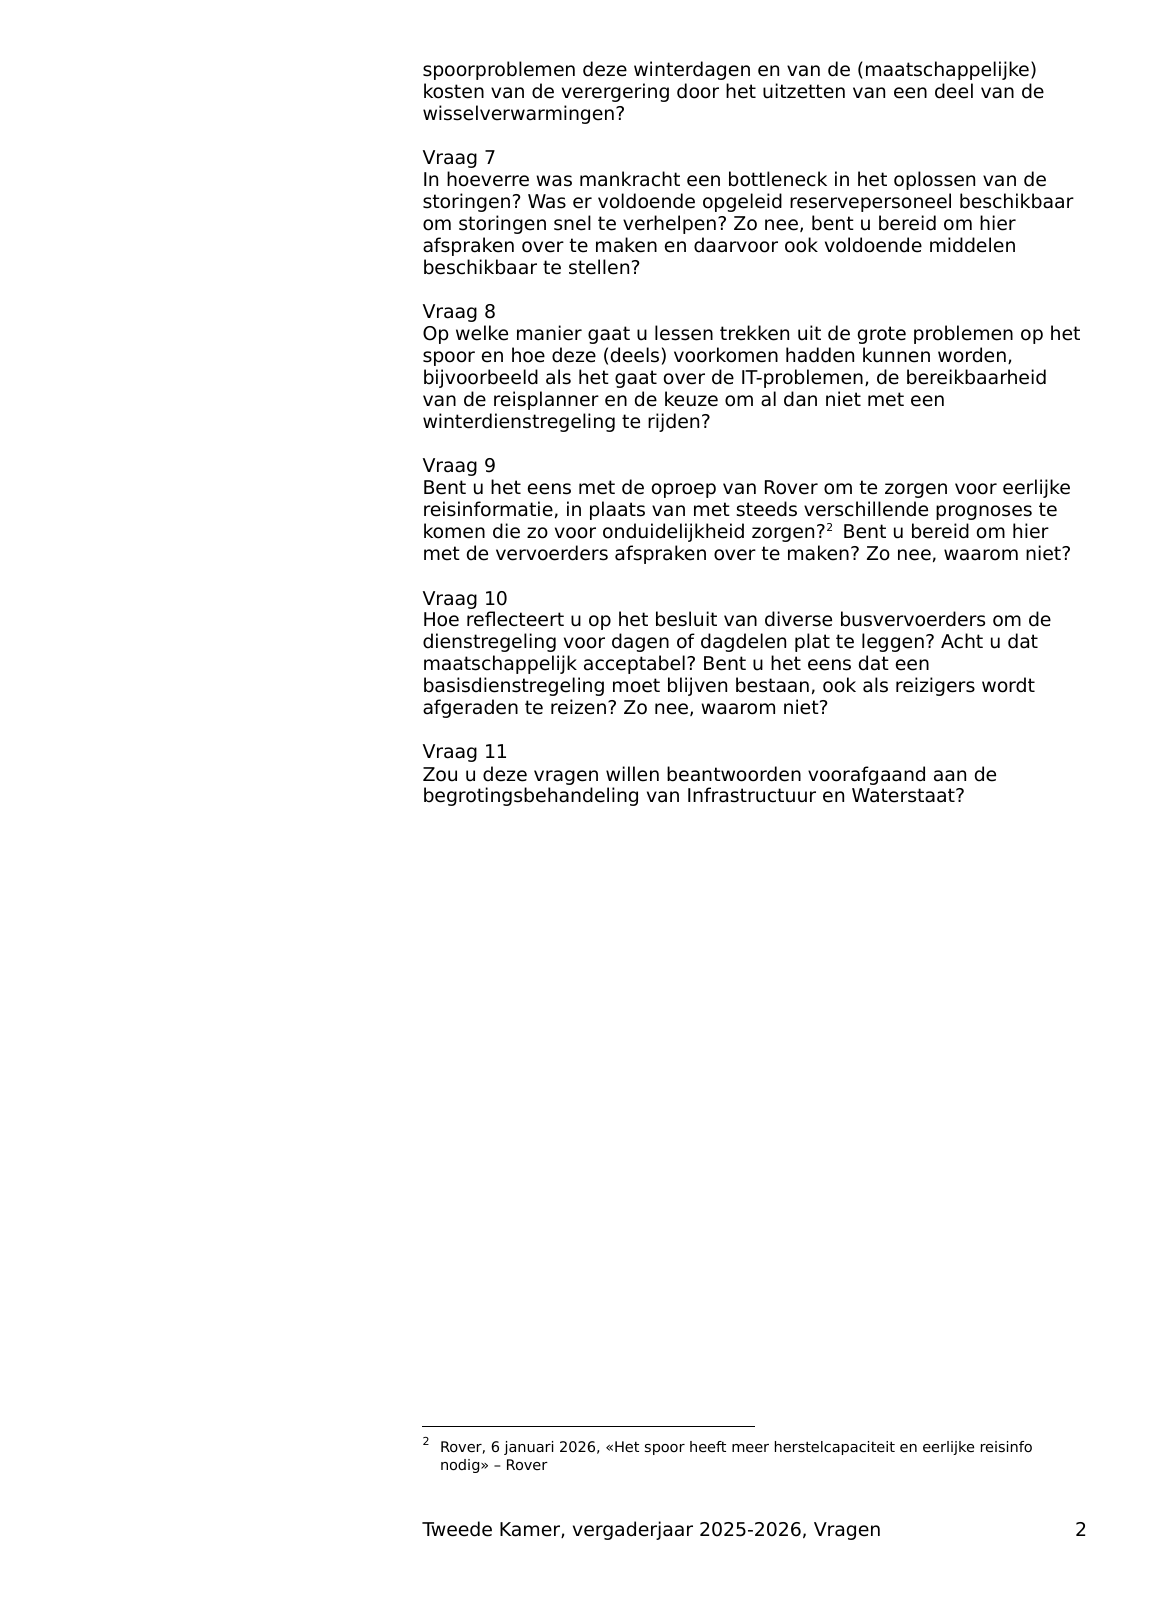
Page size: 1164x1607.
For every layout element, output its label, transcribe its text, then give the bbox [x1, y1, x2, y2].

text Vraag 7 [422, 147, 1087, 169]
text Vraag 8 [422, 301, 1087, 323]
text Op welke manier gaat u lessen trekken uit de grote problemen op het spoor en hoe deze (deels) voorkomen hadden kunnen worden, bijvoorbeeld als het gaat over de IT-problemen, de bereikbaarheid van de reisplanner en de keuze om al dan niet met een winterdienstregeling te rijden? [422, 323, 1087, 433]
text Vraag 9 [422, 455, 1087, 477]
text Hoe reflecteert u op het besluit van diverse busvervoerders om de dienstregeling voor dagen of dagdelen plat te leggen? Acht u dat maatschappelijk acceptabel? Bent u het eens dat een basisdienstregeling moet blijven bestaan, ook als reizigers wordt afgeraden te reizen? Zo nee, waarom niet? [422, 609, 1087, 719]
text In hoeverre was mankracht een bottleneck in het oplossen van de storingen? Was er voldoende opgeleid reservepersoneel beschikbaar om storingen snel te verhelpen? Zo nee, bent u bereid om hier afspraken over te maken en daarvoor ook voldoende middelen beschikbaar te stellen? [422, 169, 1087, 279]
text Rover, 6 januari 2026, «Het spoor heeft meer herstelcapaciteit en eerlijke reisinfo nodig» – Rover [422, 1435, 1087, 1474]
text Zou u deze vragen willen beantwoorden voorafgaand aan de begrotingsbehandeling van Infrastructuur en Waterstaat? [422, 763, 1087, 807]
text Vraag 10 [422, 587, 1087, 609]
text spoorproblemen deze winterdagen en van de (maatschappelijke) kosten van de verergering door het uitzetten van een deel van de wisselverwarmingen? [422, 59, 1087, 125]
text Bent u het eens met de oproep van Rover om te zorgen voor eerlijke reisinformatie, in plaats van met steeds verschillende prognoses te komen die zo voor onduidelijkheid zorgen? Bent u bereid om hier met de vervoerders afspraken over te maken? Zo nee, waarom niet? [422, 477, 1087, 565]
text Vraag 11 [422, 741, 1087, 763]
